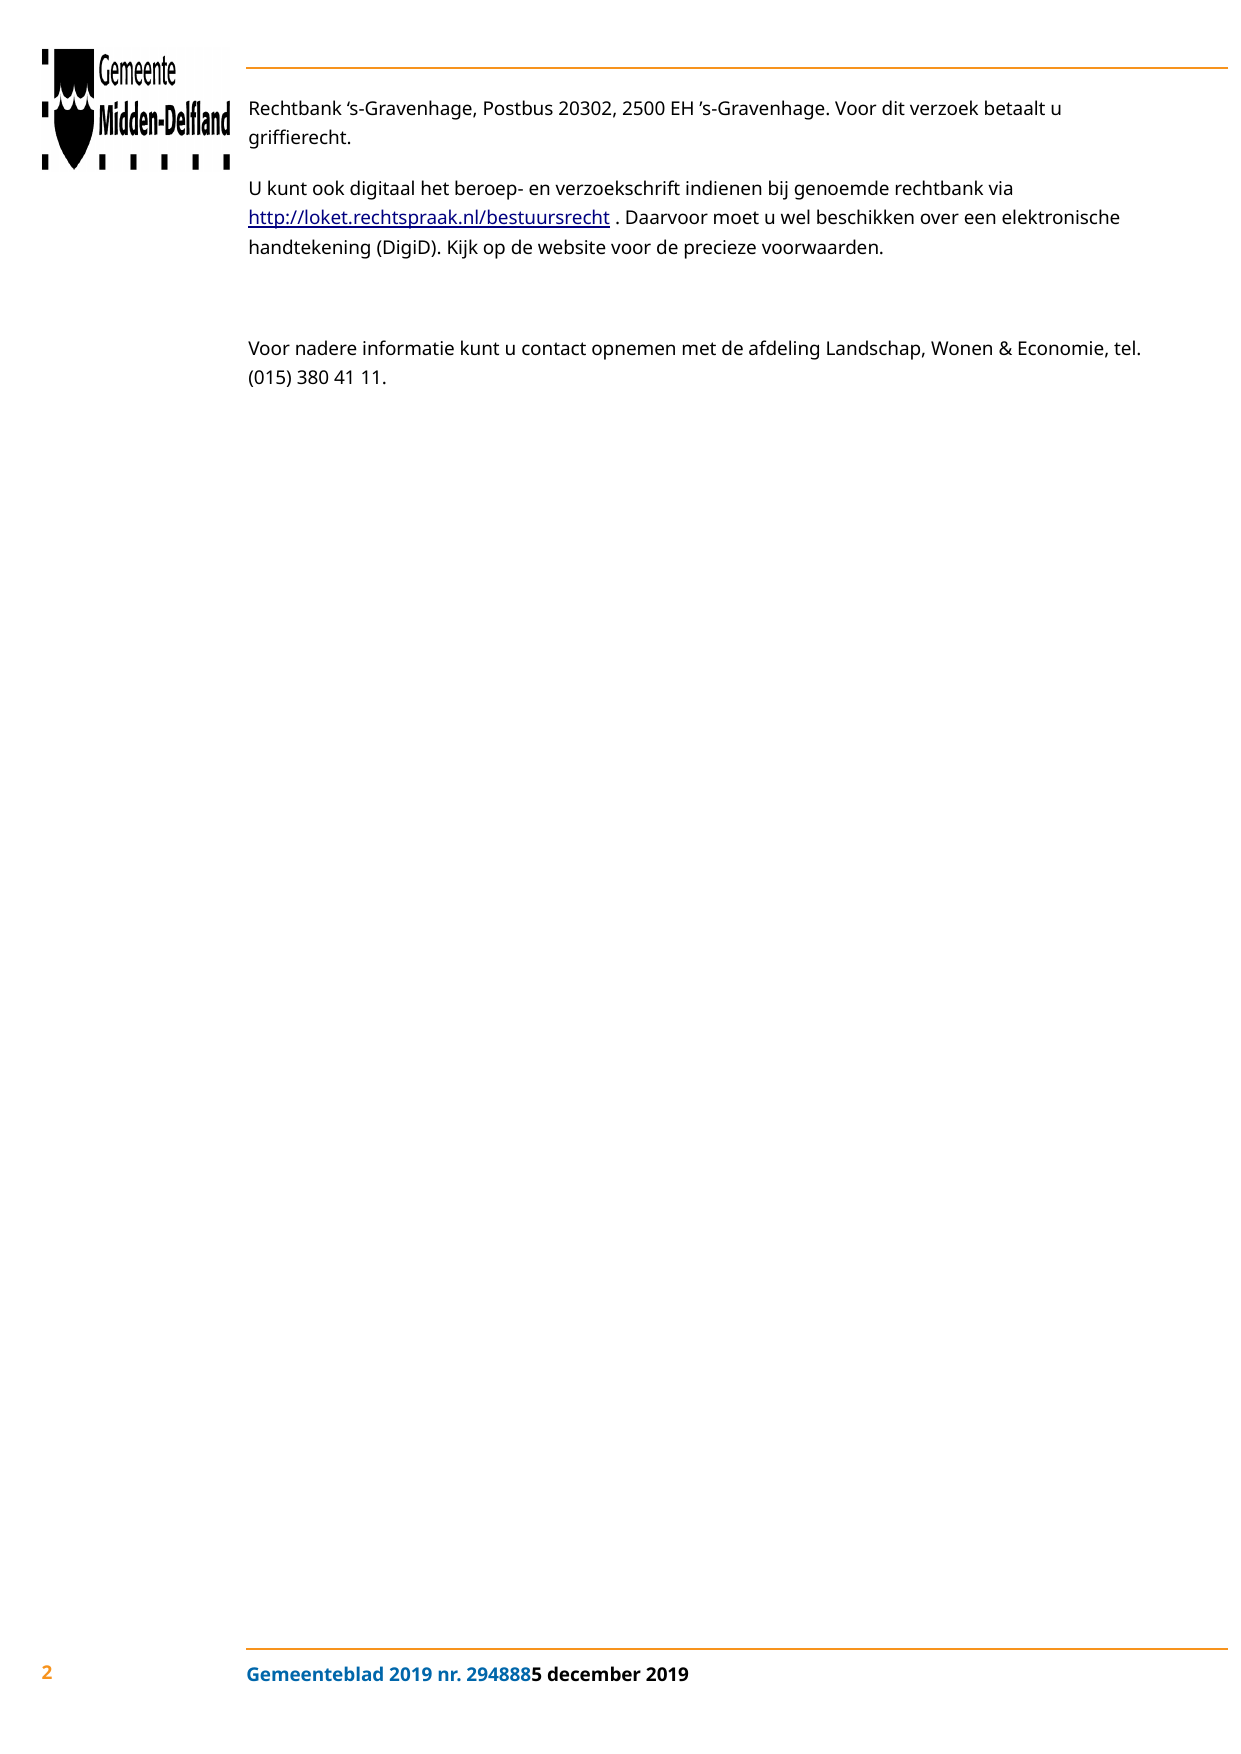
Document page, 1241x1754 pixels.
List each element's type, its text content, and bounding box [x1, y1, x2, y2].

text U kunt ook digitaal het beroep- en verzoekschrift indienen bij genoemde rechtbank via http://loket.rechtspraak.nl/bestuursrecht . Daarvoor moet u wel beschikken over een elektronische handtekening (DigiD). Kijk op de website voor de precieze voorwaarden. [248, 175, 1152, 260]
picture [41, 47, 231, 172]
text Rechtbank ‘s-Gravenhage, Postbus 20302, 2500 EH ’s-Gravenhage. Voor dit verzoek betaalt u griffierecht. [248, 95, 1152, 150]
text Voor nadere informatie kunt u contact opnemen met de afdeling Landschap, Wonen & Economie, tel. (015) 380 41 11. [248, 335, 1152, 390]
